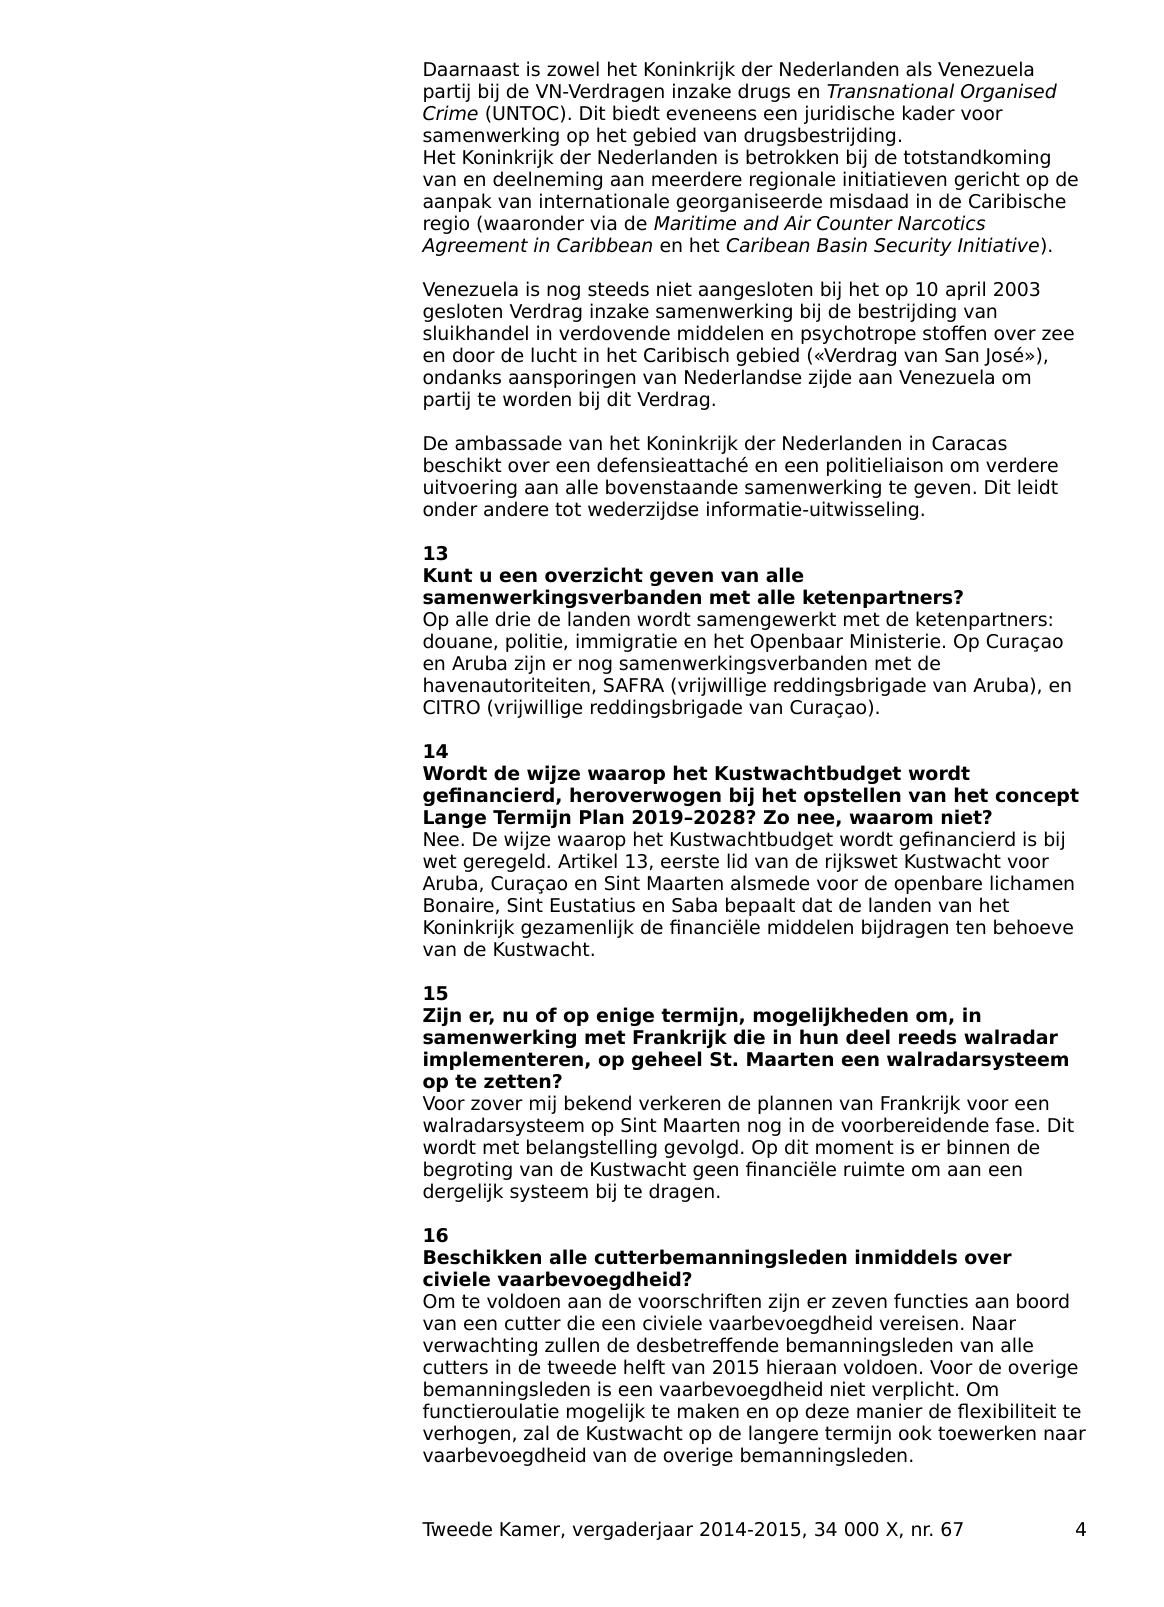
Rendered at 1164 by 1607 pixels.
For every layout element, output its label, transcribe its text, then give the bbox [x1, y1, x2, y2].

text Het Koninkrijk der Nederlanden is betrokken bij de totstandkoming van en deelneming aan meerdere regionale initiatieven gericht op de aanpak van internationale georganiseerde misdaad in de Caribische regio (waaronder via de Maritime and Air Counter Narcotics Agreement in Caribbean en het Caribean Basin Security Initiative). [422, 147, 1087, 257]
text Nee. De wijze waarop het Kustwachtbudget wordt gefinancierd is bij wet geregeld. Artikel 13, eerste lid van de rijkswet Kustwacht voor Aruba, Curaçao en Sint Maarten alsmede voor de openbare lichamen Bonaire, Sint Eustatius en Saba bepaalt dat de landen van het Koninkrijk gezamenlijk de financiële middelen bijdragen ten behoeve van de Kustwacht. [422, 829, 1087, 961]
text 13 [422, 543, 1087, 565]
text 16 [422, 1225, 1087, 1247]
text Daarnaast is zowel het Koninkrijk der Nederlanden als Venezuela partij bij de VN-Verdragen inzake drugs en Transnational Organised Crime (UNTOC). Dit biedt eveneens een juridische kader voor samenwerking op het gebied van drugsbestrijding. [422, 59, 1087, 147]
text 15 [422, 983, 1087, 1005]
text 14 [422, 741, 1087, 763]
text Kunt u een overzicht geven van alle samenwerkingsverbanden met alle ketenpartners? [422, 565, 1087, 609]
text Om te voldoen aan de voorschriften zijn er zeven functies aan boord van een cutter die een civiele vaarbevoegdheid vereisen. Naar verwachting zullen de desbetreffende bemanningsleden van alle cutters in de tweede helft van 2015 hieraan voldoen. Voor de overige bemanningsleden is een vaarbevoegdheid niet verplicht. Om functieroulatie mogelijk te maken en op deze manier de flexibiliteit te verhogen, zal de Kustwacht op de langere termijn ook toewerken naar vaarbevoegdheid van de overige bemanningsleden. [422, 1291, 1087, 1467]
text Zijn er, nu of op enige termijn, mogelijkheden om, in samenwerking met Frankrijk die in hun deel reeds walradar implementeren, op geheel St. Maarten een walradarsysteem op te zetten? [422, 1005, 1087, 1093]
text Beschikken alle cutterbemanningsleden inmiddels over civiele vaarbevoegdheid? [422, 1247, 1087, 1291]
text Wordt de wijze waarop het Kustwachtbudget wordt gefinancierd, heroverwogen bij het opstellen van het concept Lange Termijn Plan 2019–2028? Zo nee, waarom niet? [422, 763, 1087, 829]
text De ambassade van het Koninkrijk der Nederlanden in Caracas beschikt over een defensieattaché en een politieliaison om verdere uitvoering aan alle bovenstaande samenwerking te geven. Dit leidt onder andere tot wederzijdse informatie-uitwisseling. [422, 433, 1087, 521]
text Op alle drie de landen wordt samengewerkt met de ketenpartners: douane, politie, immigratie en het Openbaar Ministerie. Op Curaçao en Aruba zijn er nog samenwerkingsverbanden met de havenautoriteiten, SAFRA (vrijwillige reddingsbrigade van Aruba), en CITRO (vrijwillige reddingsbrigade van Curaçao). [422, 609, 1087, 719]
text Voor zover mij bekend verkeren de plannen van Frankrijk voor een walradarsysteem op Sint Maarten nog in de voorbereidende fase. Dit wordt met belangstelling gevolgd. Op dit moment is er binnen de begroting van de Kustwacht geen financiële ruimte om aan een dergelijk systeem bij te dragen. [422, 1093, 1087, 1203]
text Venezuela is nog steeds niet aangesloten bij het op 10 april 2003 gesloten Verdrag inzake samenwerking bij de bestrijding van sluikhandel in verdovende middelen en psychotrope stoffen over zee en door de lucht in het Caribisch gebied («Verdrag van San José»), ondanks aansporingen van Nederlandse zijde aan Venezuela om partij te worden bij dit Verdrag. [422, 279, 1087, 411]
